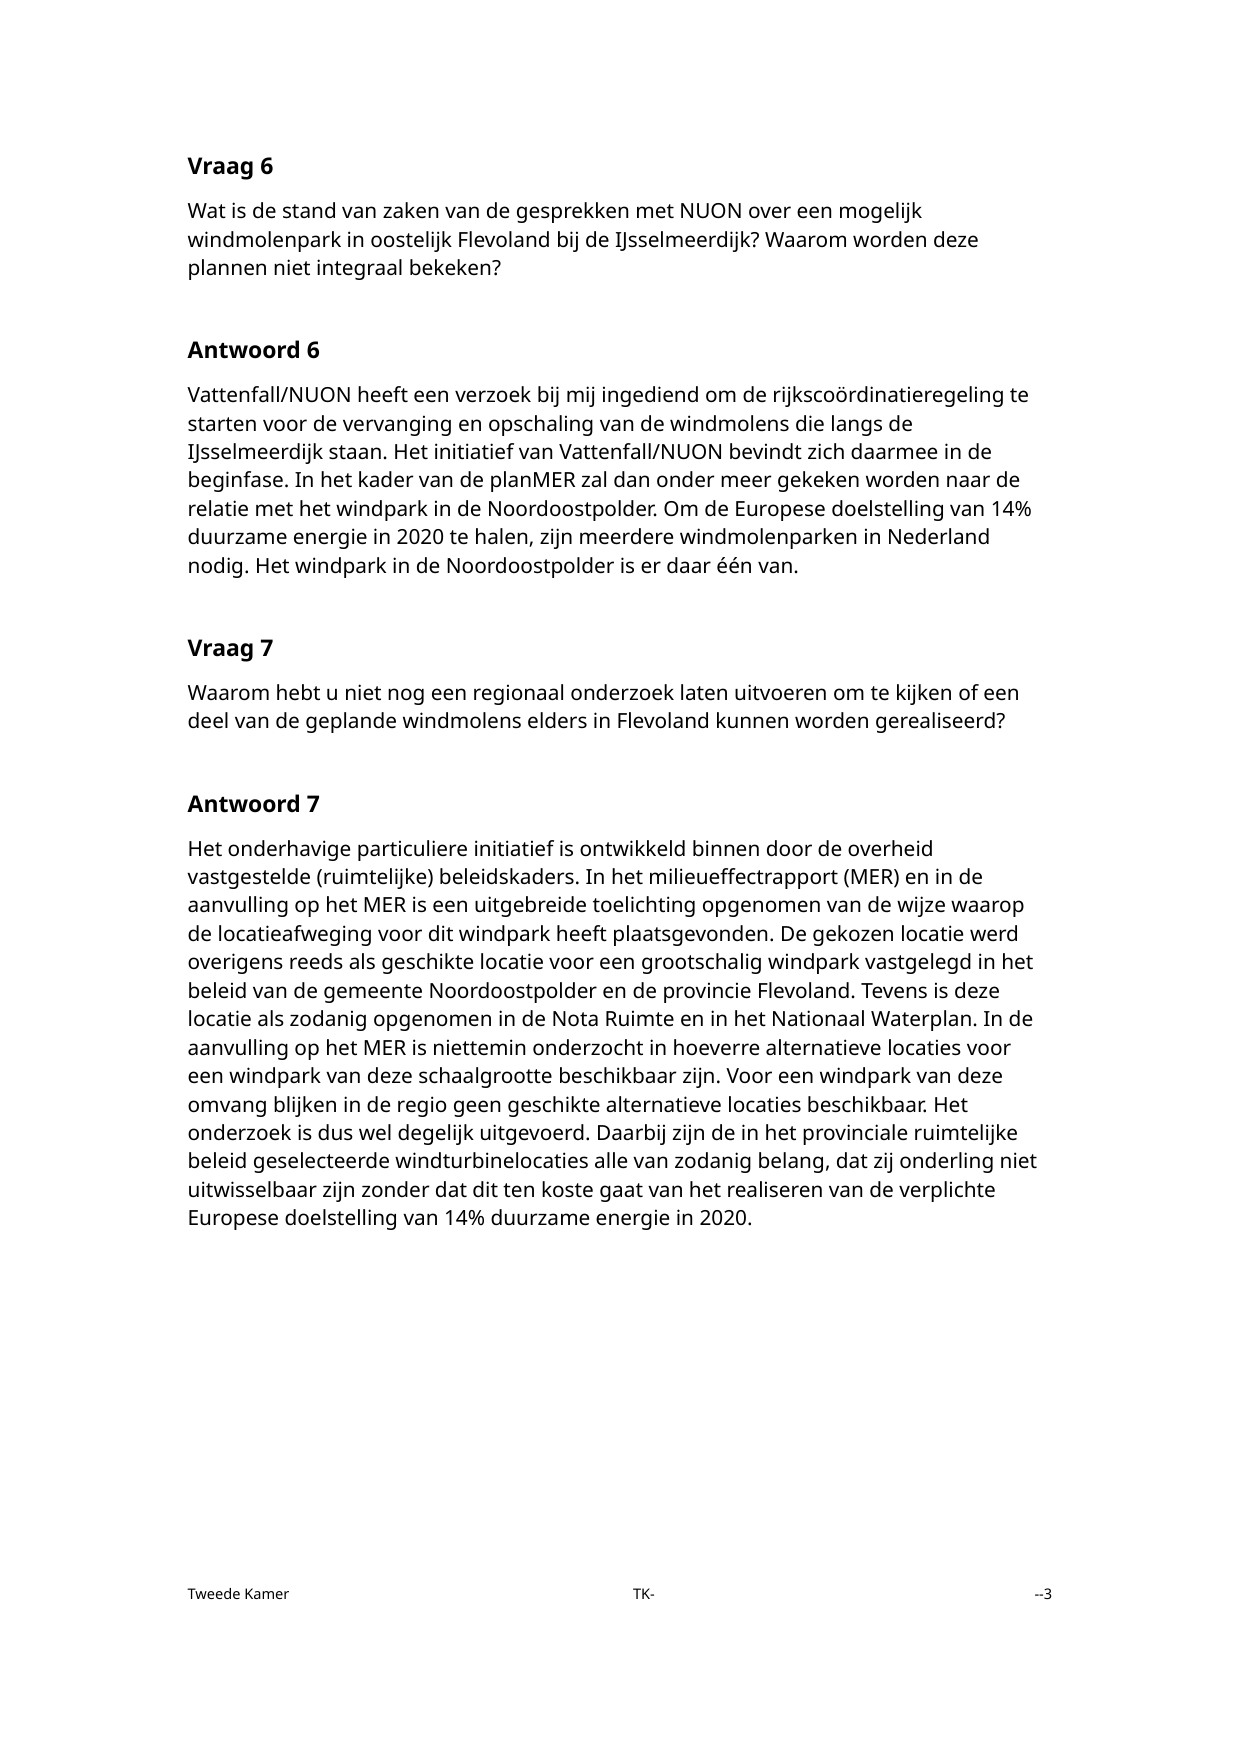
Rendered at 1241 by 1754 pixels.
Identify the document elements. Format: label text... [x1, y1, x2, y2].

subtitle Vraag 6 [187, 150, 1053, 181]
text Waarom hebt u niet nog een regionaal onderzoek laten uitvoeren om te kijken of een deel van de geplande windmolens elders in Flevoland kunnen worden gerealiseerd? [187, 678, 1053, 735]
text Wat is de stand van zaken van de gesprekken met NUON over een mogelijk windmolenpark in oostelijk Flevoland bij de IJsselmeerdijk? Waarom worden deze plannen niet integraal bekeken? [187, 196, 1053, 282]
subtitle Antwoord 6 [187, 334, 1053, 365]
text Vattenfall/NUON heeft een verzoek bij mij ingediend om de rijkscoördinatieregeling te starten voor de vervanging en opschaling van de windmolens die langs de IJsselmeerdijk staan. Het initiatief van Vattenfall/NUON bevindt zich daarmee in de beginfase. In het kader van de planMER zal dan onder meer gekeken worden naar de relatie met het windpark in de Noordoostpolder. Om de Europese doelstelling van 14% duurzame energie in 2020 te halen, zijn meerdere windmolenparken in Nederland nodig. Het windpark in de Noordoostpolder is er daar één van. [187, 380, 1053, 579]
text Het onderhavige particuliere initiatief is ontwikkeld binnen door de overheid vastgestelde (ruimtelijke) beleidskaders. In het milieueffectrapport (MER) en in de aanvulling op het MER is een uitgebreide toelichting opgenomen van de wijze waarop de locatieafweging voor dit windpark heeft plaatsgevonden. De gekozen locatie werd overigens reeds als geschikte locatie voor een grootschalig windpark vastgelegd in het beleid van de gemeente Noordoostpolder en de provincie Flevoland. Tevens is deze locatie als zodanig opgenomen in de Nota Ruimte en in het Nationaal Waterplan. In de aanvulling op het MER is niettemin onderzocht in hoeverre alternatieve locaties voor een windpark van deze schaalgrootte beschikbaar zijn. Voor een windpark van deze omvang blijken in de regio geen geschikte alternatieve locaties beschikbaar. Het onderzoek is dus wel degelijk uitgevoerd. Daarbij zijn de in het provinciale ruimtelijke beleid geselecteerde windturbinelocaties alle van zodanig belang, dat zij onderling niet uitwisselbaar zijn zonder dat dit ten koste gaat van het realiseren van de verplichte Europese doelstelling van 14% duurzame energie in 2020. [187, 834, 1053, 1232]
subtitle Antwoord 7 [187, 787, 1053, 819]
subtitle Vraag 7 [187, 632, 1053, 663]
